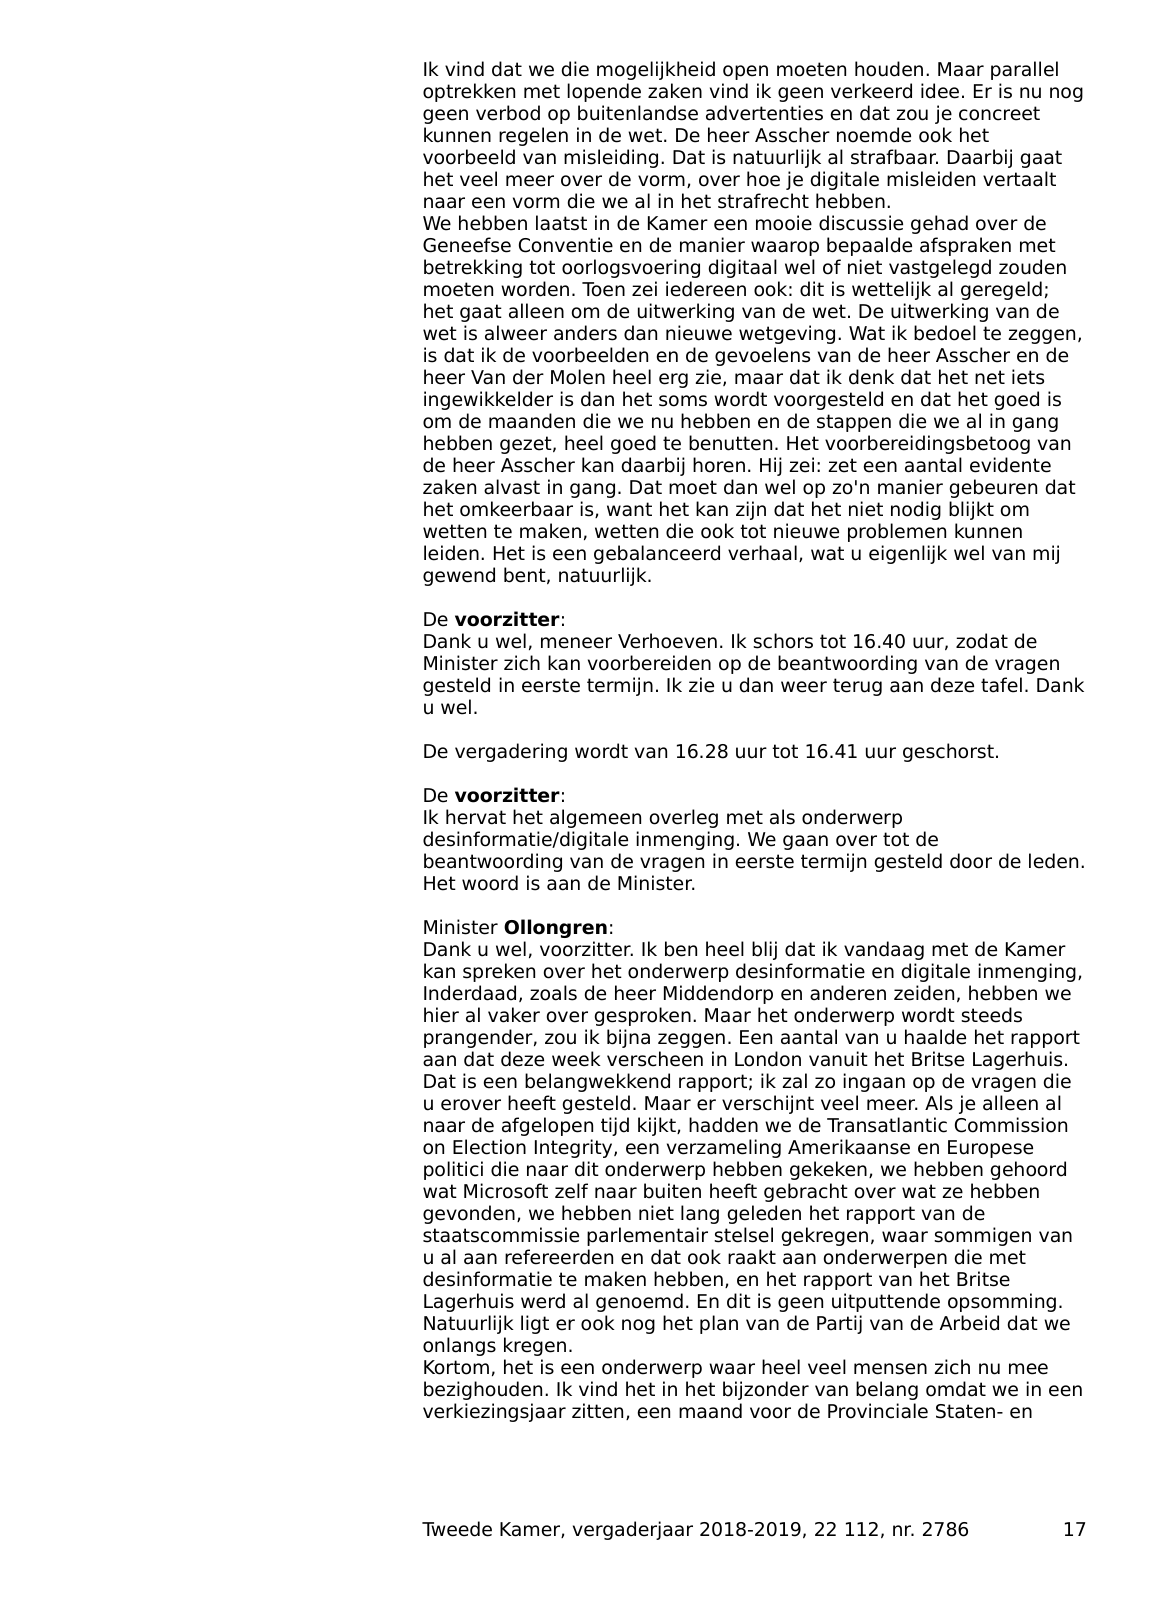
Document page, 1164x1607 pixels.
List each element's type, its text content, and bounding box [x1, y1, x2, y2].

text De vergadering wordt van 16.28 uur tot 16.41 uur geschorst. [422, 741, 1087, 763]
text Dank u wel, meneer Verhoeven. Ik schors tot 16.40 uur, zodat de Minister zich kan voorbereiden op de beantwoording van de vragen gesteld in eerste termijn. Ik zie u dan weer terug aan deze tafel. Dank u wel. [422, 631, 1087, 719]
text Ik hervat het algemeen overleg met als onderwerp desinformatie/digitale inmenging. We gaan over tot de beantwoording van de vragen in eerste termijn gesteld door de leden. Het woord is aan de Minister. [422, 807, 1087, 895]
text Kortom, het is een onderwerp waar heel veel mensen zich nu mee bezighouden. Ik vind het in het bijzonder van belang omdat we in een verkiezingsjaar zitten, een maand voor de Provinciale Staten- en [422, 1357, 1087, 1423]
text De voorzitter: [422, 609, 1087, 631]
text Ik vind dat we die mogelijkheid open moeten houden. Maar parallel optrekken met lopende zaken vind ik geen verkeerd idee. Er is nu nog geen verbod op buitenlandse advertenties en dat zou je concreet kunnen regelen in de wet. De heer Asscher noemde ook het voorbeeld van misleiding. Dat is natuurlijk al strafbaar. Daarbij gaat het veel meer over de vorm, over hoe je digitale misleiden vertaalt naar een vorm die we al in het strafrecht hebben. [422, 59, 1087, 213]
text De voorzitter: [422, 785, 1087, 807]
text We hebben laatst in de Kamer een mooie discussie gehad over de Geneefse Conventie en de manier waarop bepaalde afspraken met betrekking tot oorlogsvoering digitaal wel of niet vastgelegd zouden moeten worden. Toen zei iedereen ook: dit is wettelijk al geregeld; het gaat alleen om de uitwerking van de wet. De uitwerking van de wet is alweer anders dan nieuwe wetgeving. Wat ik bedoel te zeggen, is dat ik de voorbeelden en de gevoelens van de heer Asscher en de heer Van der Molen heel erg zie, maar dat ik denk dat het net iets ingewikkelder is dan het soms wordt voorgesteld en dat het goed is om de maanden die we nu hebben en de stappen die we al in gang hebben gezet, heel goed te benutten. Het voorbereidingsbetoog van de heer Asscher kan daarbij horen. Hij zei: zet een aantal evidente zaken alvast in gang. Dat moet dan wel op zo'n manier gebeuren dat het omkeerbaar is, want het kan zijn dat het niet nodig blijkt om wetten te maken, wetten die ook tot nieuwe problemen kunnen leiden. Het is een gebalanceerd verhaal, wat u eigenlijk wel van mij gewend bent, natuurlijk. [422, 213, 1087, 587]
text Minister Ollongren: [422, 917, 1087, 939]
text Dank u wel, voorzitter. Ik ben heel blij dat ik vandaag met de Kamer kan spreken over het onderwerp desinformatie en digitale inmenging, Inderdaad, zoals de heer Middendorp en anderen zeiden, hebben we hier al vaker over gesproken. Maar het onderwerp wordt steeds prangender, zou ik bijna zeggen. Een aantal van u haalde het rapport aan dat deze week verscheen in London vanuit het Britse Lagerhuis. Dat is een belangwekkend rapport; ik zal zo ingaan op de vragen die u erover heeft gesteld. Maar er verschijnt veel meer. Als je alleen al naar de afgelopen tijd kijkt, hadden we de Transatlantic Commission on Election Integrity, een verzameling Amerikaanse en Europese politici die naar dit onderwerp hebben gekeken, we hebben gehoord wat Microsoft zelf naar buiten heeft gebracht over wat ze hebben gevonden, we hebben niet lang geleden het rapport van de staatscommissie parlementair stelsel gekregen, waar sommigen van u al aan refereerden en dat ook raakt aan onderwerpen die met desinformatie te maken hebben, en het rapport van het Britse Lagerhuis werd al genoemd. En dit is geen uitputtende opsomming. Natuurlijk ligt er ook nog het plan van de Partij van de Arbeid dat we onlangs kregen. [422, 939, 1087, 1357]
